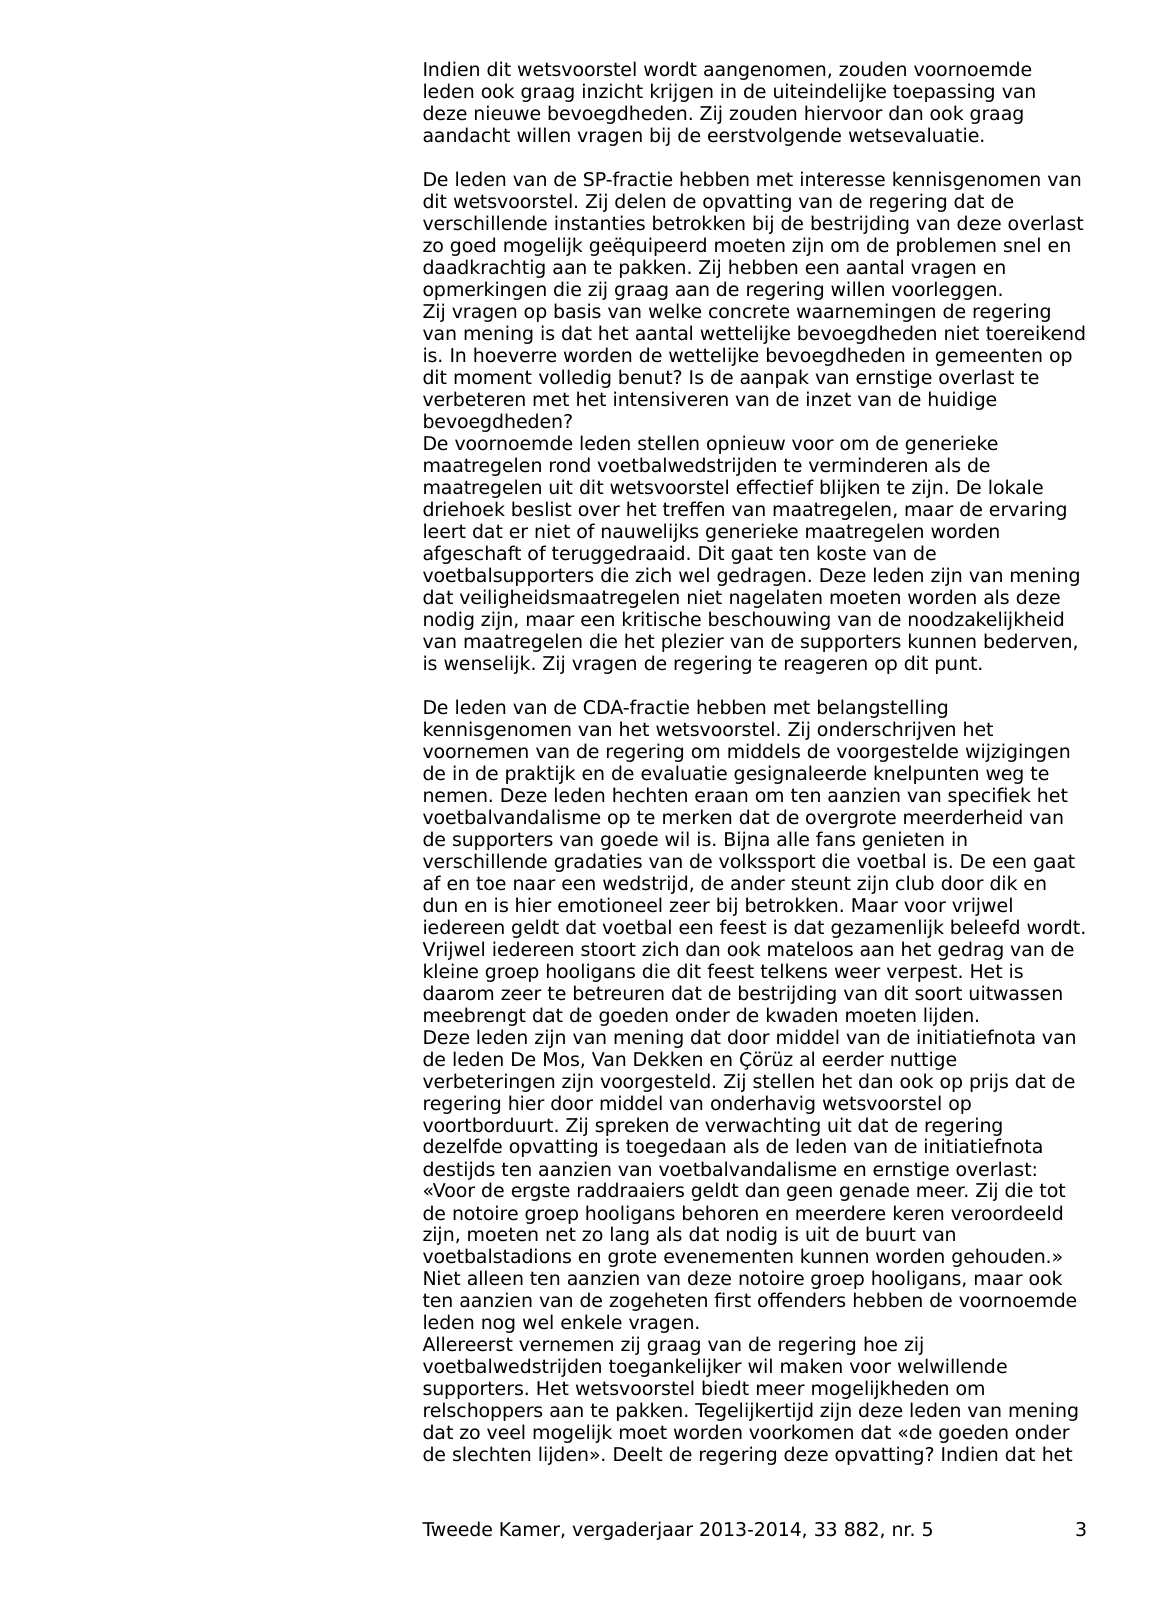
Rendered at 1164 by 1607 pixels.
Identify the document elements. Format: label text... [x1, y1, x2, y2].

text Deze leden zijn van mening dat door middel van de initiatiefnota van de leden De Mos, Van Dekken en Çörüz al eerder nuttige verbeteringen zijn voorgesteld. Zij stellen het dan ook op prijs dat de regering hier door middel van onderhavig wetsvoorstel op voortborduurt. Zij spreken de verwachting uit dat de regering dezelfde opvatting is toegedaan als de leden van de initiatiefnota destijds ten aanzien van voetbalvandalisme en ernstige overlast: «Voor de ergste raddraaiers geldt dan geen genade meer. Zij die tot de notoire groep hooligans behoren en meerdere keren veroordeeld zijn, moeten net zo lang als dat nodig is uit de buurt van voetbalstadions en grote evenementen kunnen worden gehouden.» Niet alleen ten aanzien van deze notoire groep hooligans, maar ook ten aanzien van de zogeheten first offenders hebben de voornoemde leden nog wel enkele vragen. [422, 1027, 1087, 1334]
text De leden van de CDA-fractie hebben met belangstelling kennisgenomen van het wetsvoorstel. Zij onderschrijven het voornemen van de regering om middels de voorgestelde wijzigingen de in de praktijk en de evaluatie gesignaleerde knelpunten weg te nemen. Deze leden hechten eraan om ten aanzien van specifiek het voetbalvandalisme op te merken dat de overgrote meerderheid van de supporters van goede wil is. Bijna alle fans genieten in verschillende gradaties van de volkssport die voetbal is. De een gaat af en toe naar een wedstrijd, de ander steunt zijn club door dik en dun en is hier emotioneel zeer bij betrokken. Maar voor vrijwel iedereen geldt dat voetbal een feest is dat gezamenlijk beleefd wordt. Vrijwel iedereen stoort zich dan ook mateloos aan het gedrag van de kleine groep hooligans die dit feest telkens weer verpest. Het is daarom zeer te betreuren dat de bestrijding van dit soort uitwassen meebrengt dat de goeden onder de kwaden moeten lijden. [422, 697, 1087, 1027]
text Allereerst vernemen zij graag van de regering hoe zij voetbalwedstrijden toegankelijker wil maken voor welwillende supporters. Het wetsvoorstel biedt meer mogelijkheden om relschoppers aan te pakken. Tegelijkertijd zijn deze leden van mening dat zo veel mogelijk moet worden voorkomen dat «de goeden onder de slechten lijden». Deelt de regering deze opvatting? Indien dat het [422, 1334, 1087, 1466]
text De leden van de SP-fractie hebben met interesse kennisgenomen van dit wetsvoorstel. Zij delen de opvatting van de regering dat de verschillende instanties betrokken bij de bestrijding van deze overlast zo goed mogelijk geëquipeerd moeten zijn om de problemen snel en daadkrachtig aan te pakken. Zij hebben een aantal vragen en opmerkingen die zij graag aan de regering willen voorleggen. [422, 169, 1087, 301]
text De voornoemde leden stellen opnieuw voor om de generieke maatregelen rond voetbalwedstrijden te verminderen als de maatregelen uit dit wetsvoorstel effectief blijken te zijn. De lokale driehoek beslist over het treffen van maatregelen, maar de ervaring leert dat er niet of nauwelijks generieke maatregelen worden afgeschaft of teruggedraaid. Dit gaat ten koste van de voetbalsupporters die zich wel gedragen. Deze leden zijn van mening dat veiligheidsmaatregelen niet nagelaten moeten worden als deze nodig zijn, maar een kritische beschouwing van de noodzakelijkheid van maatregelen die het plezier van de supporters kunnen bederven, is wenselijk. Zij vragen de regering te reageren op dit punt. [422, 433, 1087, 675]
text Indien dit wetsvoorstel wordt aangenomen, zouden voornoemde leden ook graag inzicht krijgen in de uiteindelijke toepassing van deze nieuwe bevoegdheden. Zij zouden hiervoor dan ook graag aandacht willen vragen bij de eerstvolgende wetsevaluatie. [422, 59, 1087, 147]
text Zij vragen op basis van welke concrete waarnemingen de regering van mening is dat het aantal wettelijke bevoegdheden niet toereikend is. In hoeverre worden de wettelijke bevoegdheden in gemeenten op dit moment volledig benut? Is de aanpak van ernstige overlast te verbeteren met het intensiveren van de inzet van de huidige bevoegdheden? [422, 301, 1087, 433]
